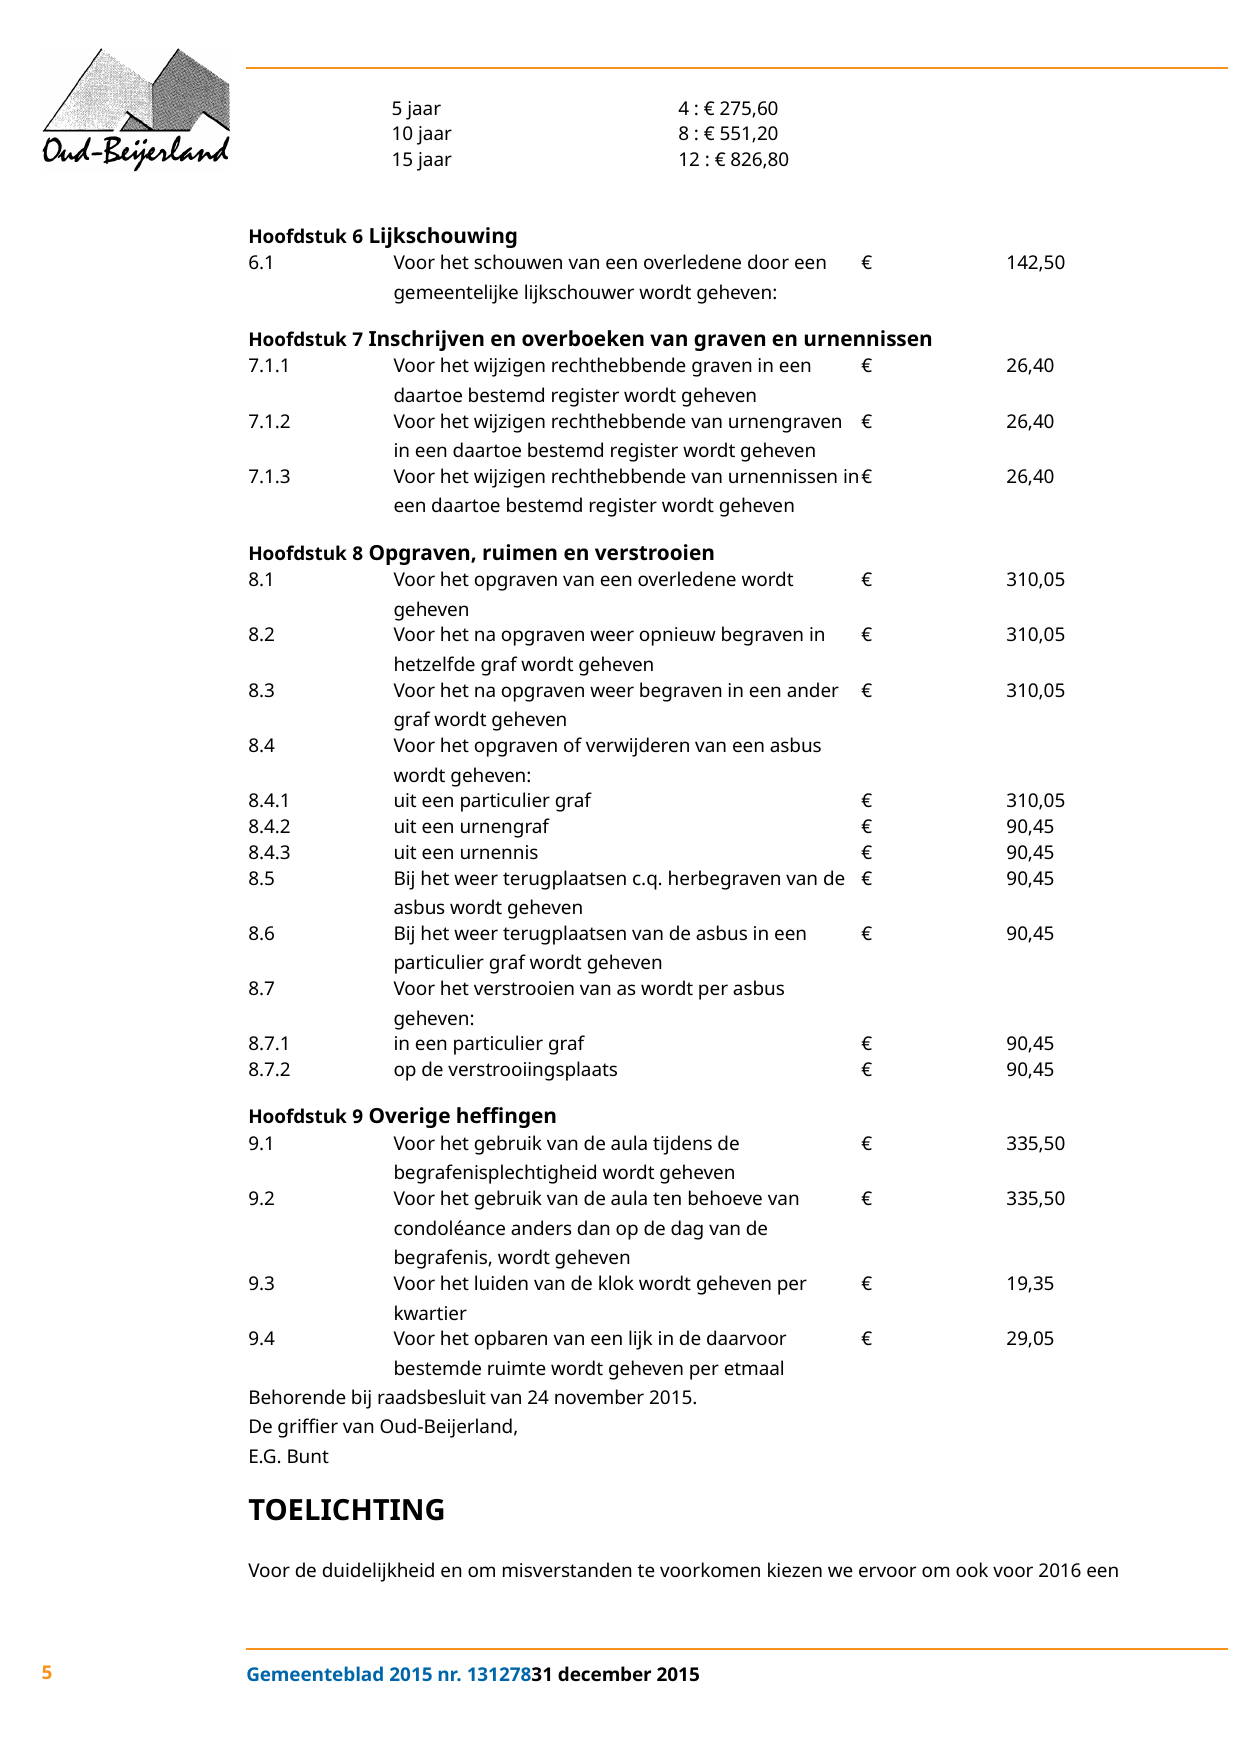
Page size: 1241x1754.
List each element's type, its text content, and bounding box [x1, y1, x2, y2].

table_header 310,05 [1006, 566, 1152, 622]
table_cell € [861, 677, 1006, 732]
table_cell 8.3 [248, 677, 393, 732]
table_cell € [861, 1270, 1006, 1325]
table_cell 7.1.2 [248, 408, 393, 463]
table_header 26,40 [1006, 353, 1152, 408]
table_cell 90,45 [1006, 813, 1152, 839]
table_cell in een particulier graf [393, 1031, 861, 1056]
text Hoofdstuk 7 Inschrijven en overboeken van graven en urnennissen [248, 324, 1152, 352]
table_cell 10 jaar [391, 121, 678, 146]
table_header 8.1 [248, 566, 393, 622]
table_cell 8.4 [248, 732, 393, 787]
table_header 6.1 [248, 249, 393, 305]
table_header Voor het wijzigen rechthebbende graven in een daartoe bestemd register wordt geheven [393, 353, 861, 408]
table_cell Voor het wijzigen rechthebbende van urnengraven in een daartoe bestemd register wordt geheven [393, 408, 861, 463]
table_cell 8.2 [248, 622, 393, 677]
table_cell 8.4.3 [248, 839, 393, 865]
table_cell 310,05 [1006, 677, 1152, 732]
table_cell [248, 146, 391, 172]
table_cell € [861, 1056, 1006, 1082]
table_cell 15 jaar [391, 146, 678, 172]
table_cell 9.3 [248, 1270, 393, 1325]
table_cell 8.7.2 [248, 1056, 393, 1082]
table_cell Voor het luiden van de klok wordt geheven per kwartier [393, 1270, 861, 1325]
table_cell 29,05 [1006, 1325, 1152, 1381]
table_cell 8.4.2 [248, 813, 393, 839]
table_cell Voor het opbaren van een lijk in de daarvoor bestemde ruimte wordt geheven per etmaal [393, 1325, 861, 1381]
table_cell 8 : € 551,20 [678, 121, 865, 146]
table_cell 26,40 [1006, 408, 1152, 463]
table_cell € [861, 1185, 1006, 1270]
table_cell [248, 121, 391, 146]
table_cell [861, 975, 1006, 1031]
table_header 7.1.1 [248, 353, 393, 408]
table_cell Voor het na opgraven weer begraven in een ander graf wordt geheven [393, 677, 861, 732]
table_cell [865, 146, 1008, 172]
table_header € [861, 1130, 1006, 1185]
text Hoofdstuk 6 Lijkschouwing [248, 221, 1152, 249]
table_cell 310,05 [1006, 788, 1152, 813]
table_cell [865, 121, 1008, 146]
table_cell Bij het weer terugplaatsen c.q. herbegraven van de asbus wordt geheven [393, 865, 861, 920]
text Hoofdstuk 8 Opgraven, ruimen en verstrooien [248, 538, 1152, 566]
table_header € [861, 353, 1006, 408]
table_cell 310,05 [1006, 622, 1152, 677]
table_cell uit een particulier graf [393, 788, 861, 813]
table_cell 9.2 [248, 1185, 393, 1270]
table_cell € [861, 1031, 1006, 1056]
table_cell 4 : € 275,60 [678, 95, 865, 121]
table_cell 7.1.3 [248, 463, 393, 518]
table_cell [865, 95, 1008, 121]
table_cell 90,45 [1006, 865, 1152, 920]
table_cell € [861, 788, 1006, 813]
table_cell 90,45 [1006, 1031, 1152, 1056]
table_cell 12 : € 826,80 [678, 146, 865, 172]
text TOELICHTING [248, 1489, 1152, 1528]
table_header 335,50 [1006, 1130, 1152, 1185]
table_cell Voor het gebruik van de aula ten behoeve van condoléance anders dan op de dag van de begrafenis, wordt geheven [393, 1185, 861, 1270]
table_cell € [861, 622, 1006, 677]
table_cell 5 jaar [391, 95, 678, 121]
table_cell Bij het weer terugplaatsen van de asbus in een particulier graf wordt geheven [393, 920, 861, 975]
table_cell op de verstrooiingsplaats [393, 1056, 861, 1082]
text Voor de duidelijkheid en om misverstanden te voorkomen kiezen we ervoor om ook voor 2016 een [248, 1558, 1152, 1583]
table_header Voor het schouwen van een overledene door een gemeentelijke lijkschouwer wordt geheven: [393, 249, 861, 305]
table_cell € [861, 463, 1006, 518]
table_cell [861, 732, 1006, 787]
text E.G. Bunt [248, 1443, 1152, 1469]
table_cell Voor het wijzigen rechthebbende van urnennissen in een daartoe bestemd register wordt geheven [393, 463, 861, 518]
table_header 142,50 [1006, 249, 1152, 305]
table_cell 90,45 [1006, 839, 1152, 865]
table_cell [248, 95, 391, 121]
table_cell € [861, 865, 1006, 920]
table_cell € [861, 839, 1006, 865]
table_cell 8.5 [248, 865, 393, 920]
table_header € [861, 566, 1006, 622]
table_cell 8.7.1 [248, 1031, 393, 1056]
table_cell uit een urnennis [393, 839, 861, 865]
table_cell Voor het opgraven of verwijderen van een asbus wordt geheven: [393, 732, 861, 787]
text De griffier van Oud-Beijerland, [248, 1413, 1152, 1439]
table_cell 335,50 [1006, 1185, 1152, 1270]
table_cell 19,35 [1006, 1270, 1152, 1325]
table_cell Voor het na opgraven weer opnieuw begraven in hetzelfde graf wordt geheven [393, 622, 861, 677]
table_cell uit een urnengraf [393, 813, 861, 839]
table_cell 8.6 [248, 920, 393, 975]
table_header Voor het opgraven van een overledene wordt geheven [393, 566, 861, 622]
table_cell [1006, 732, 1152, 787]
table_cell 26,40 [1006, 463, 1152, 518]
table_cell € [861, 408, 1006, 463]
table_cell € [861, 813, 1006, 839]
table_cell 9.4 [248, 1325, 393, 1381]
table_cell Voor het verstrooien van as wordt per asbus geheven: [393, 975, 861, 1031]
text Behorende bij raadsbesluit van 24 november 2015. [248, 1384, 1152, 1410]
table_header Voor het gebruik van de aula tijdens de begrafenisplechtigheid wordt geheven [393, 1130, 861, 1185]
table_header € [861, 249, 1006, 305]
table_cell € [861, 920, 1006, 975]
table_cell 90,45 [1006, 920, 1152, 975]
picture [41, 47, 231, 172]
table_cell 90,45 [1006, 1056, 1152, 1082]
text Hoofdstuk 9 Overige heffingen [248, 1101, 1152, 1130]
table_cell € [861, 1325, 1006, 1381]
table_header 9.1 [248, 1130, 393, 1185]
table_cell 8.7 [248, 975, 393, 1031]
table_cell [1006, 975, 1152, 1031]
table_cell 8.4.1 [248, 788, 393, 813]
